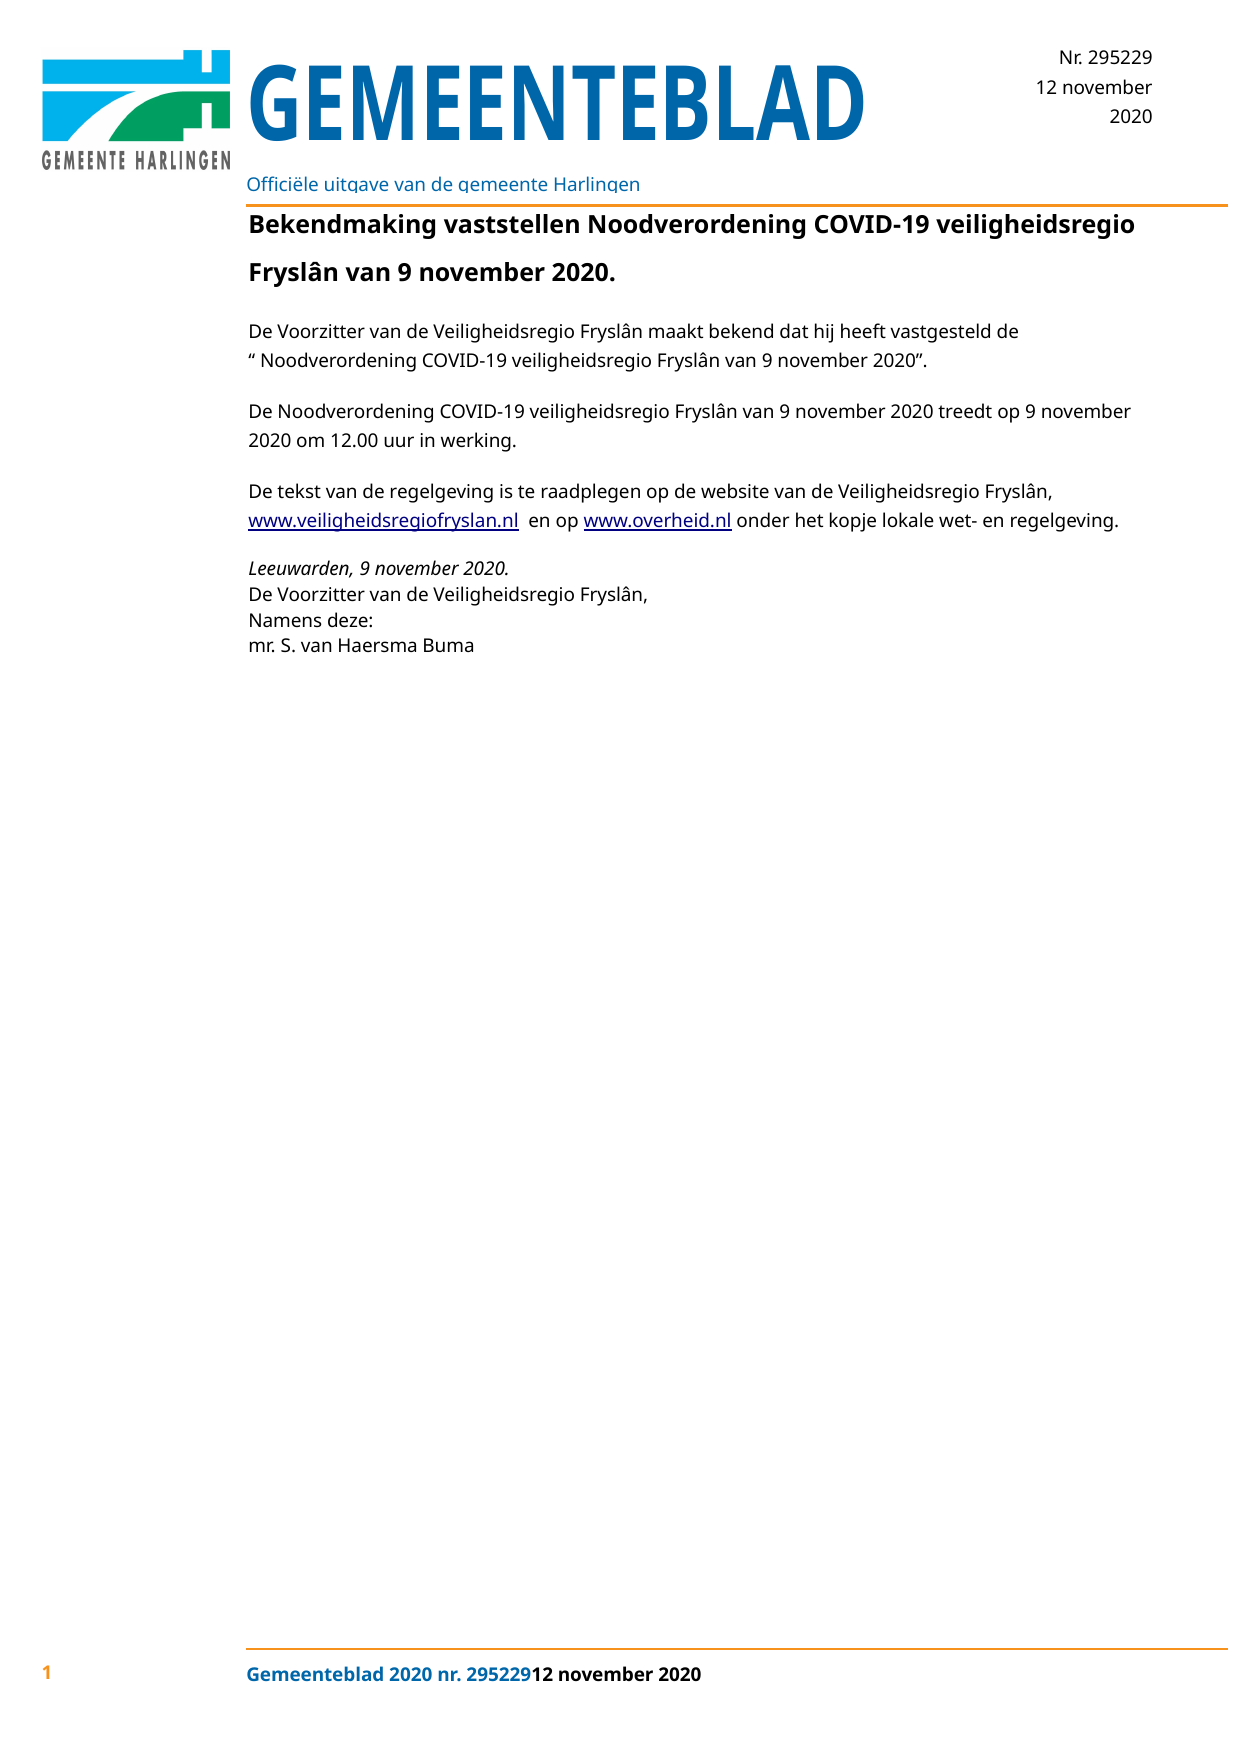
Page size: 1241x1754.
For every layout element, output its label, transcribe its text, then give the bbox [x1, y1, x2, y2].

text Bekendmaking vaststellen Noodverordening COVID-19 veiligheidsregio Fryslân van 9 november 2020. [248, 207, 1152, 288]
text Namens deze: [248, 607, 1152, 632]
text Leeuwarden, 9 november 2020. [248, 555, 1152, 581]
text De Voorzitter van de Veiligheidsregio Fryslân, [248, 581, 1152, 607]
text De Noodverordening COVID-19 veiligheidsregio Fryslân van 9 november 2020 treedt op 9 november 2020 om 12.00 uur in werking. [248, 398, 1152, 453]
text mr. S. van Haersma Buma [248, 632, 1152, 658]
picture [41, 47, 231, 172]
text De tekst van de regelgeving is te raadplegen op de website van de Veiligheidsregio Fryslân, www.veiligheidsregiofryslan.nl en op www.overheid.nl onder het kopje lokale wet- en regelgeving. [248, 478, 1152, 533]
text De Voorzitter van de Veiligheidsregio Fryslân maakt bekend dat hij heeft vastgesteld de “ Noodverordening COVID-19 veiligheidsregio Fryslân van 9 november 2020”. [248, 318, 1152, 373]
